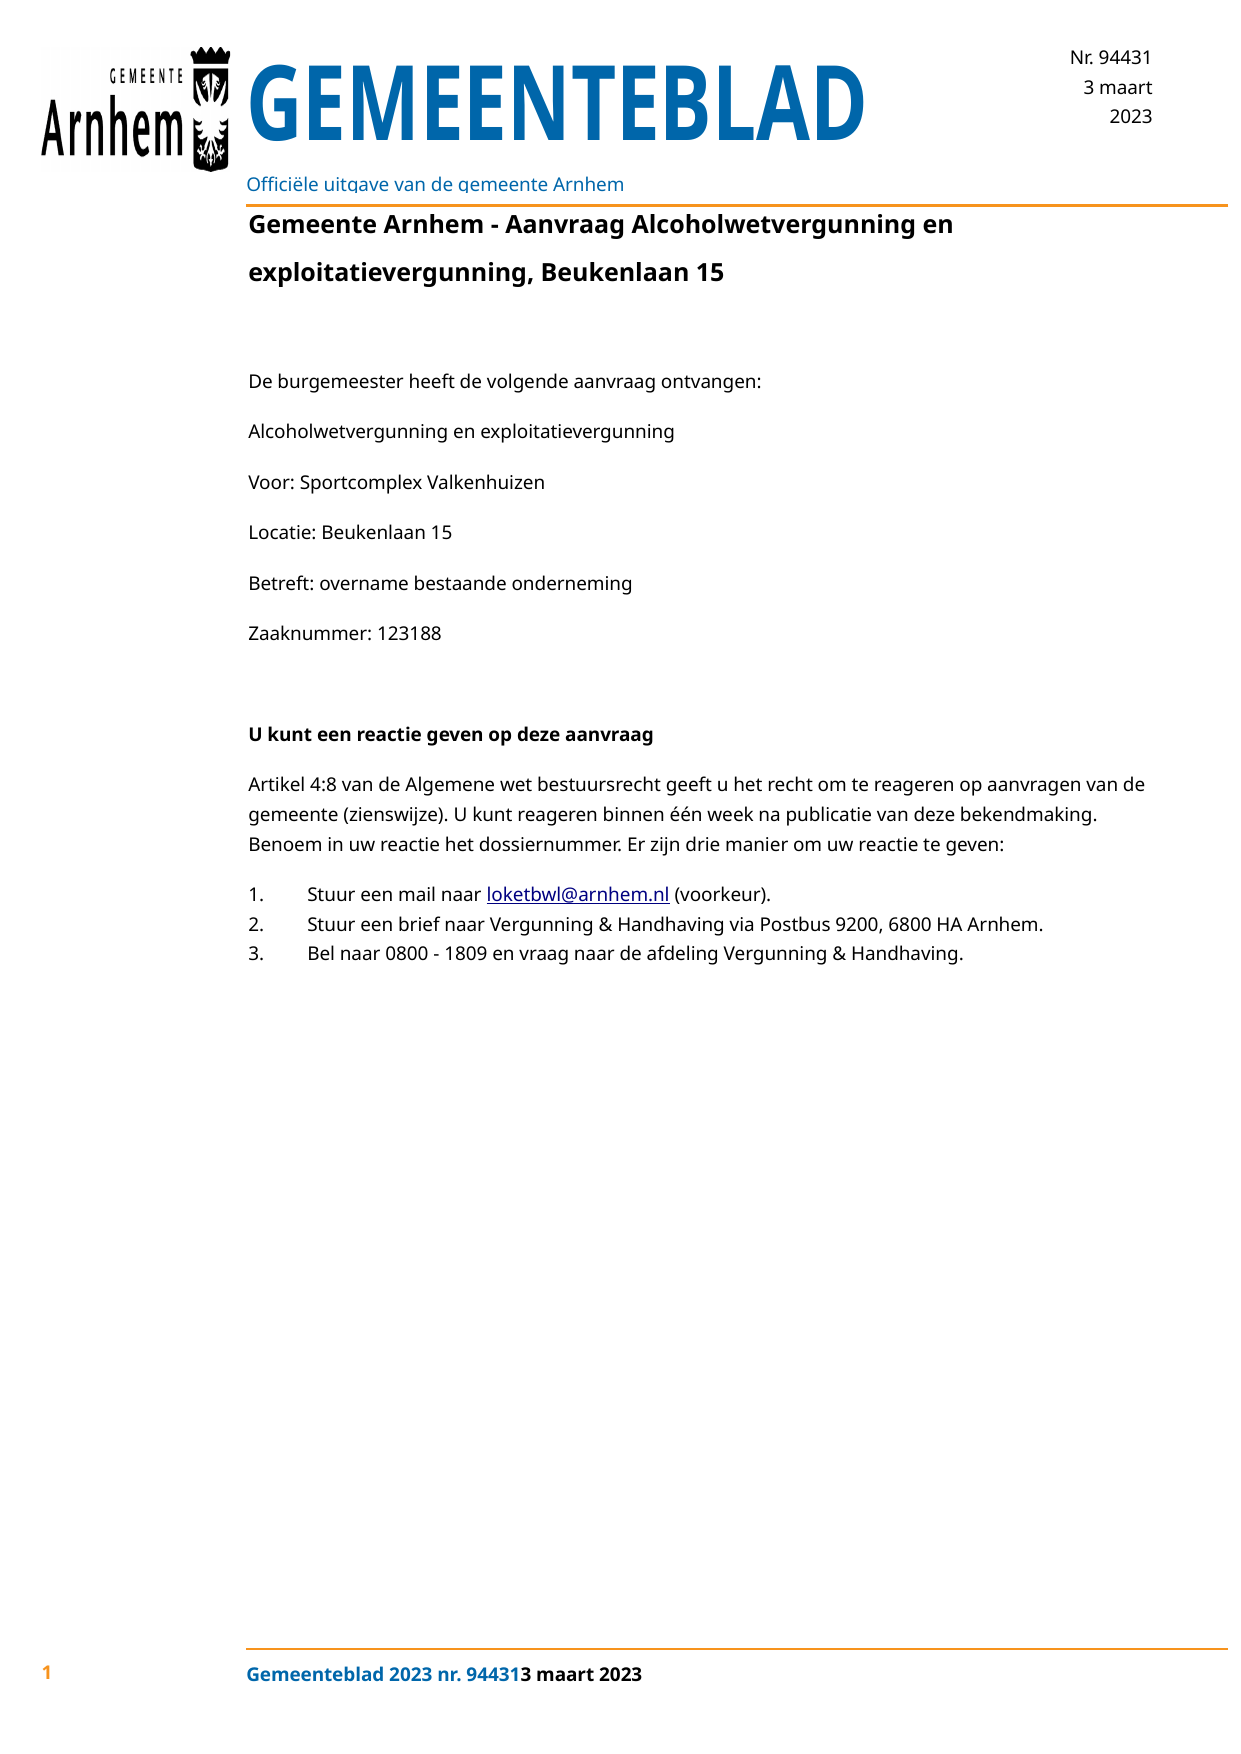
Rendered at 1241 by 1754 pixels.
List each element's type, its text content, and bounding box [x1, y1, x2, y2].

picture [41, 47, 231, 172]
text Locatie: Beukenlaan 15 [248, 519, 1152, 545]
list Stuur een mail naar loketbwl@arnhem.nl (voorkeur). [248, 881, 1152, 907]
text Zaaknummer: 123188 [248, 620, 1152, 646]
text Alcoholwetvergunning en exploitatievergunning [248, 419, 1152, 444]
text Betreft: overname bestaande onderneming [248, 570, 1152, 596]
list Stuur een brief naar Vergunning & Handhaving via Postbus 9200, 6800 HA Arnhem. [248, 911, 1152, 937]
text Gemeente Arnhem - Aanvraag Alcoholwetvergunning en exploitatievergunning, Beukenlaan 15 [248, 207, 1152, 288]
text Voor: Sportcomplex Valkenhuizen [248, 469, 1152, 495]
text Artikel 4:8 van de Algemene wet bestuursrecht geeft u het recht om te reageren op aanvragen van de gemeente (zienswijze). U kunt reageren binnen één week na publicatie van deze bekendmaking. Benoem in uw reactie het dossiernummer. Er zijn drie manier om uw reactie te geven: [248, 772, 1152, 857]
text De burgemeester heeft de volgende aanvraag ontvangen: [248, 368, 1152, 394]
list Bel naar 0800 - 1809 en vraag naar de afdeling Vergunning & Handhaving. [248, 940, 1152, 966]
text U kunt een reactie geven op deze aanvraag [248, 721, 1152, 747]
